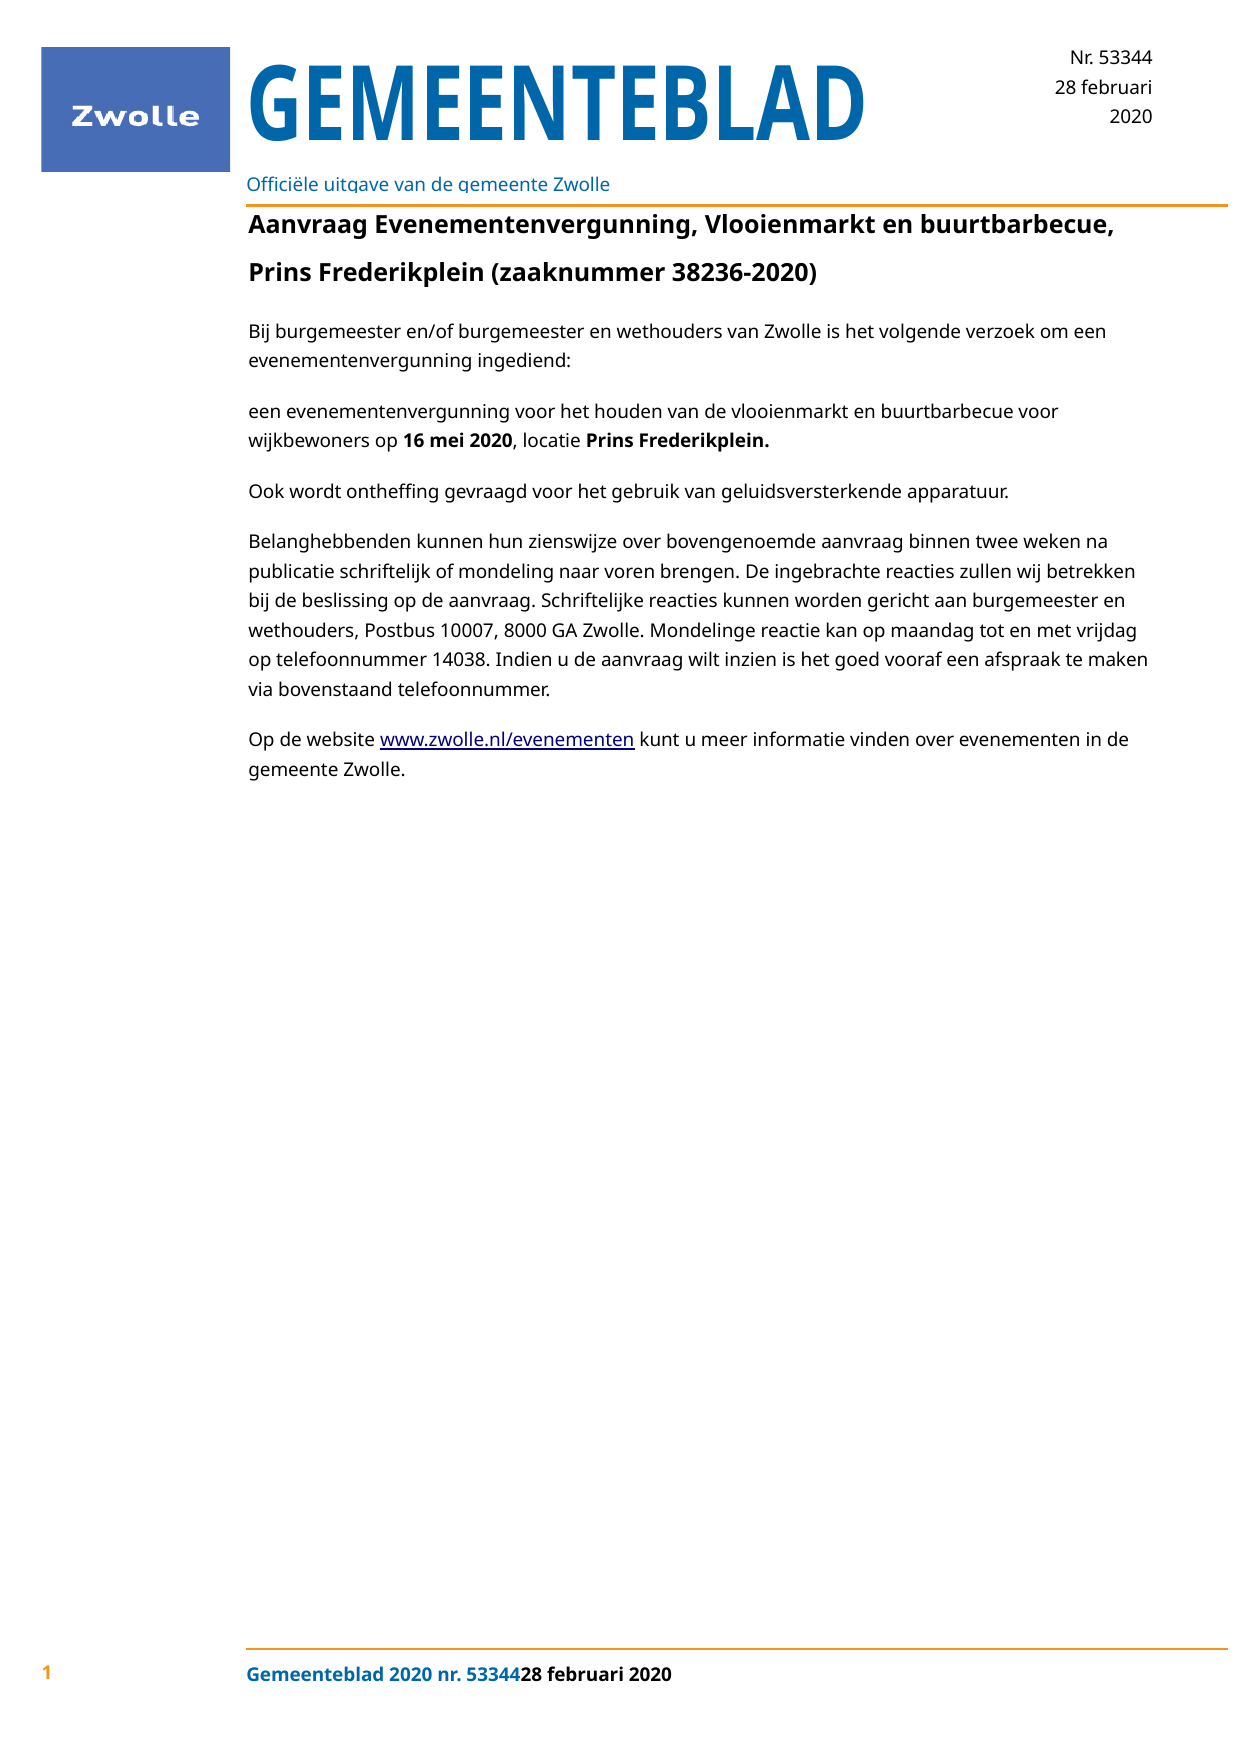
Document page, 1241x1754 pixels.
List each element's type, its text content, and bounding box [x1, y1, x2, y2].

text Belanghebbenden kunnen hun zienswijze over bovengenoemde aanvraag binnen twee weken na publicatie schriftelijk of mondeling naar voren brengen. De ingebrachte reacties zullen wij betrekken bij de beslissing op de aanvraag. Schriftelijke reacties kunnen worden gericht aan burgemeester en wethouders, Postbus 10007, 8000 GA Zwolle. Mondelinge reactie kan op maandag tot en met vrijdag op telefoonnummer 14038. Indien u de aanvraag wilt inzien is het goed vooraf een afspraak te maken via bovenstaand telefoonnummer. [248, 528, 1152, 702]
picture [41, 47, 231, 172]
text Op de website www.zwolle.nl/evenementen kunt u meer informatie vinden over evenementen in de gemeente Zwolle. [248, 727, 1152, 782]
text een evenementenvergunning voor het houden van de vlooienmarkt en buurtbarbecue voor wijkbewoners op 16 mei 2020, locatie Prins Frederikplein. [248, 398, 1152, 453]
text Bij burgemeester en/of burgemeester en wethouders van Zwolle is het volgende verzoek om een evenementenvergunning ingediend: [248, 318, 1152, 373]
text Ook wordt ontheffing gevraagd voor het gebruik van geluidsversterkende apparatuur. [248, 478, 1152, 504]
text Aanvraag Evenementenvergunning, Vlooienmarkt en buurtbarbecue, Prins Frederikplein (zaaknummer 38236-2020) [248, 207, 1152, 288]
